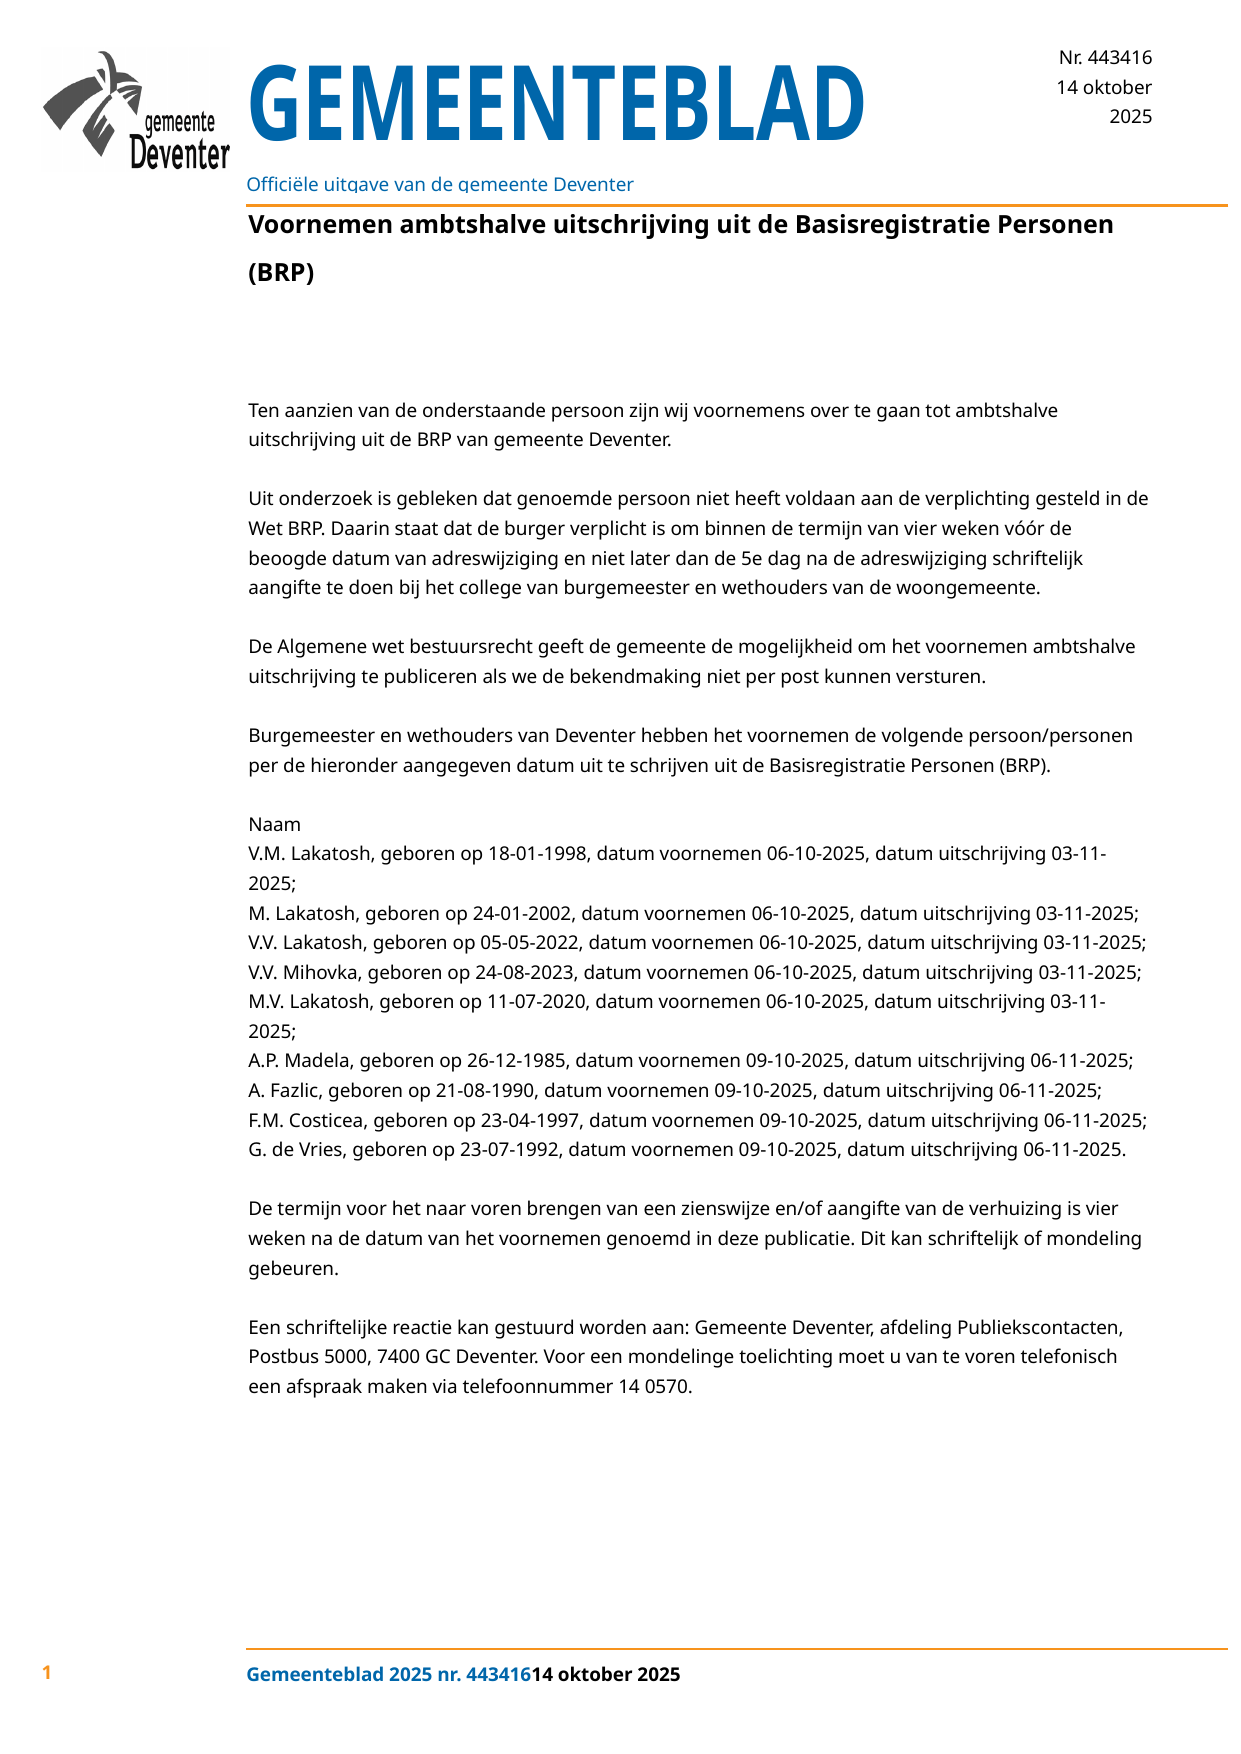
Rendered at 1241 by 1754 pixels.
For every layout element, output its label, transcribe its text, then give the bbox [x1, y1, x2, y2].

text V.V. Lakatosh, geboren op 05-05-2022, datum voornemen 06-10-2025, datum uitschrijving 03-11-2025; [248, 929, 1152, 955]
text De Algemene wet bestuursrecht geeft de gemeente de mogelijkheid om het voornemen ambtshalve uitschrijving te publiceren als we de bekendmaking niet per post kunnen versturen. [248, 633, 1152, 689]
text F.M. Costicea, geboren op 23-04-1997, datum voornemen 09-10-2025, datum uitschrijving 06-11-2025; [248, 1107, 1152, 1132]
text A. Fazlic, geboren op 21-08-1990, datum voornemen 09-10-2025, datum uitschrijving 06-11-2025; [248, 1077, 1152, 1103]
text De termijn voor het naar voren brengen van een zienswijze en/of aangifte van de verhuizing is vier weken na de datum van het voornemen genoemd in deze publicatie. Dit kan schriftelijk of mondeling gebeuren. [248, 1196, 1152, 1280]
text Een schriftelijke reactie kan gestuurd worden aan: Gemeente Deventer, afdeling Publiekscontacten, Postbus 5000, 7400 GC Deventer. Voor een mondelinge toelichting moet u van te voren telefonisch een afspraak maken via telefoonnummer 14 0570. [248, 1314, 1152, 1399]
text Naam [248, 811, 1152, 837]
text V.M. Lakatosh, geboren op 18-01-1998, datum voornemen 06-10-2025, datum uitschrijving 03-11-2025; [248, 841, 1152, 896]
text Voornemen ambtshalve uitschrijving uit de Basisregistratie Personen (BRP) [248, 207, 1152, 288]
picture [41, 47, 231, 172]
text G. de Vries, geboren op 23-07-1992, datum voornemen 09-10-2025, datum uitschrijving 06-11-2025. [248, 1136, 1152, 1162]
text M.V. Lakatosh, geboren op 11-07-2020, datum voornemen 06-10-2025, datum uitschrijving 03-11-2025; [248, 988, 1152, 1044]
text Ten aanzien van de onderstaande persoon zijn wij voornemens over te gaan tot ambtshalve uitschrijving uit de BRP van gemeente Deventer. [248, 397, 1152, 452]
text Burgemeester en wethouders van Deventer hebben het voornemen de volgende persoon/personen per de hieronder aangegeven datum uit te schrijven uit de Basisregistratie Personen (BRP). [248, 722, 1152, 777]
text Uit onderzoek is gebleken dat genoemde persoon niet heeft voldaan aan de verplichting gesteld in de Wet BRP. Daarin staat dat de burger verplicht is om binnen de termijn van vier weken vóór de beoogde datum van adreswijziging en niet later dan de 5e dag na de adreswijziging schriftelijk aangifte te doen bij het college van burgemeester en wethouders van de woongemeente. [248, 486, 1152, 600]
text M. Lakatosh, geboren op 24-01-2002, datum voornemen 06-10-2025, datum uitschrijving 03-11-2025; [248, 900, 1152, 925]
text A.P. Madela, geboren op 26-12-1985, datum voornemen 09-10-2025, datum uitschrijving 06-11-2025; [248, 1048, 1152, 1073]
text V.V. Mihovka, geboren op 24-08-2023, datum voornemen 06-10-2025, datum uitschrijving 03-11-2025; [248, 959, 1152, 984]
